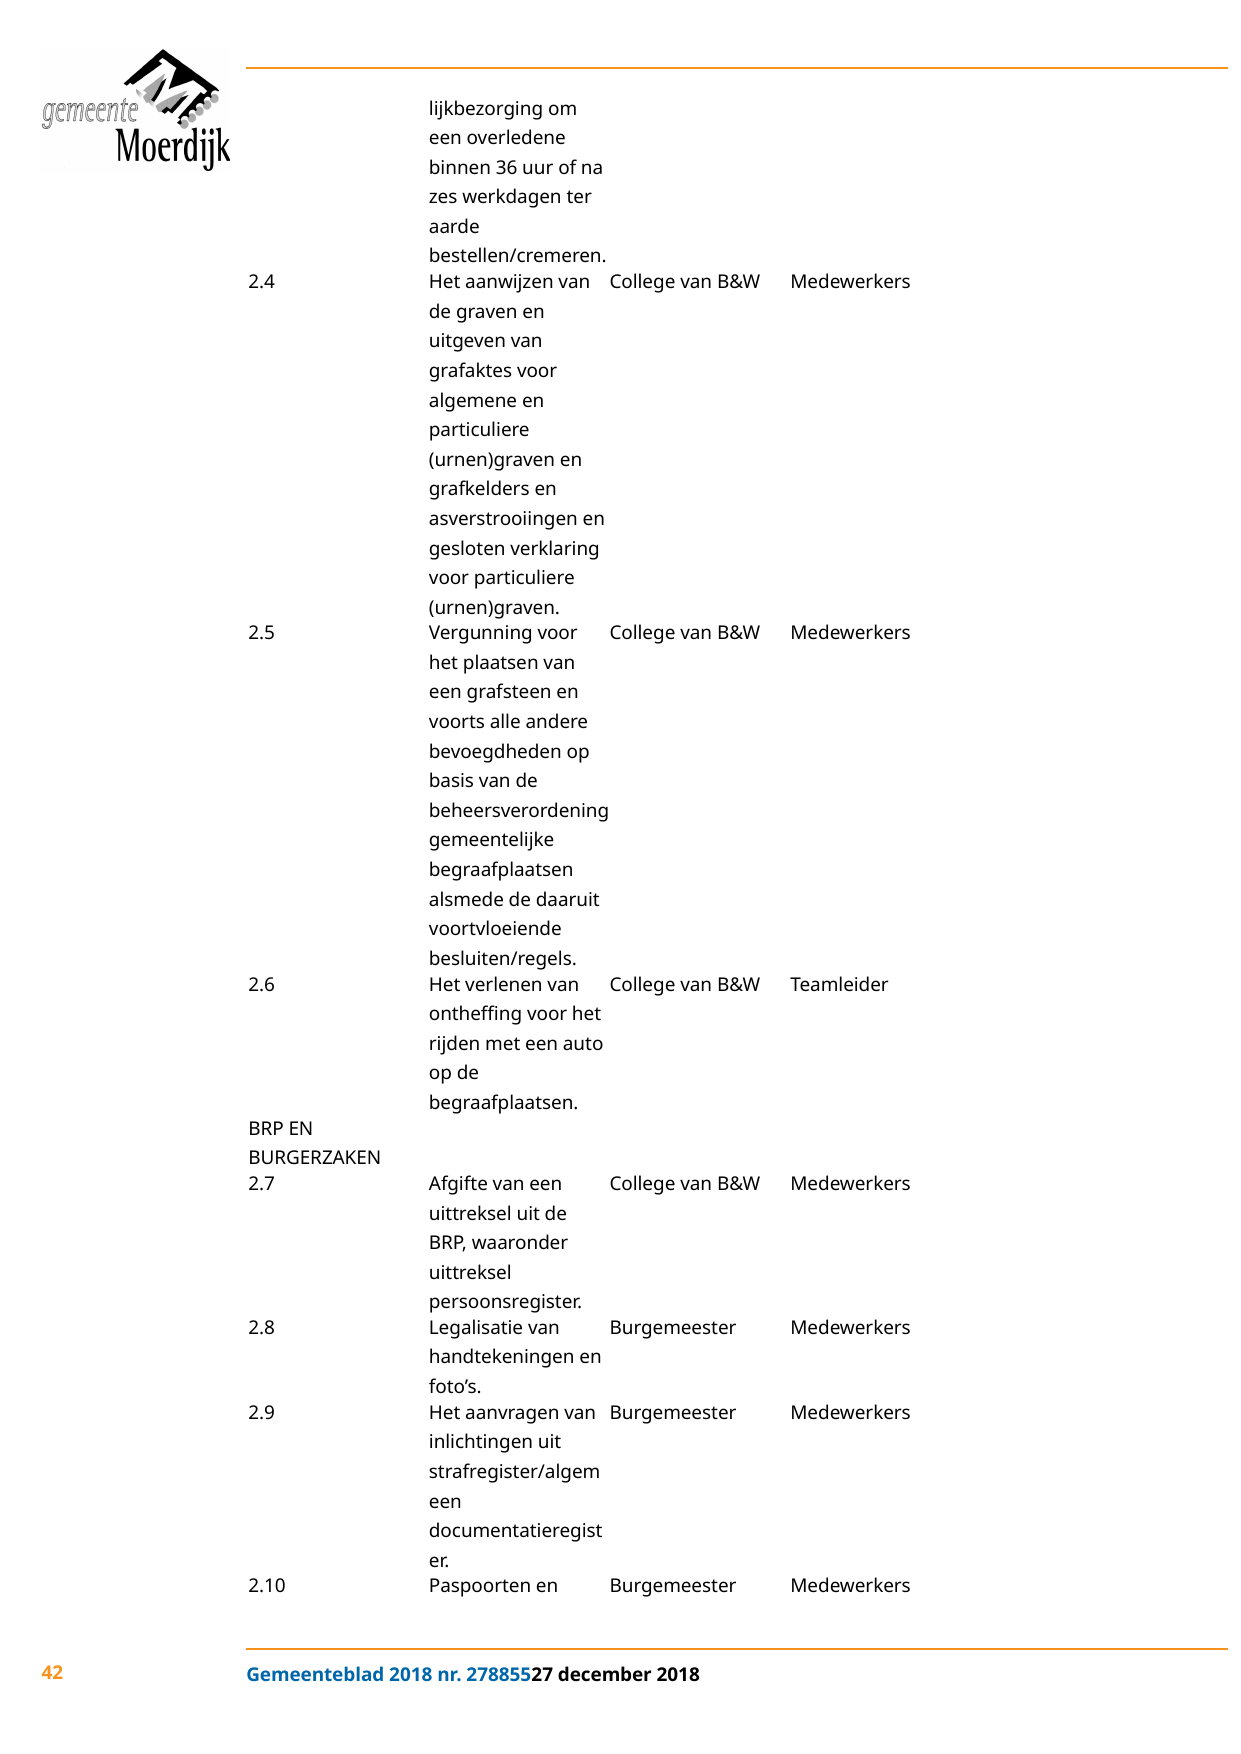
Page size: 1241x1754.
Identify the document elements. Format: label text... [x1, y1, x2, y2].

table_cell Burgemeester [609, 1314, 790, 1399]
table_cell [609, 95, 790, 268]
table_cell 2.8 [248, 1314, 429, 1399]
table_cell Teamleider [790, 971, 971, 1115]
table_cell College van B&W [609, 1170, 790, 1314]
picture [41, 47, 231, 172]
table_cell Burgemeester [609, 1573, 790, 1598]
table_cell Vergunning voor het plaatsen van een grafsteen en voorts alle andere bevoegdheden op basis van de beheersverordening gemeentelijke begraafplaatsen alsmede de daaruit voortvloeiende besluiten/regels. [429, 620, 609, 971]
table_cell Medewerkers [790, 269, 971, 619]
table_cell Het verlenen van ontheffing voor het rijden met een auto op de begraafplaatsen. [429, 971, 609, 1115]
table_cell College van B&W [609, 971, 790, 1115]
table_cell [971, 269, 1152, 619]
table_cell BRP EN BURGERZAKEN [248, 1115, 429, 1170]
table_cell [971, 1170, 1152, 1314]
table_cell 2.10 [248, 1573, 429, 1598]
table_cell Medewerkers [790, 1170, 971, 1314]
table_cell [790, 95, 971, 268]
table_cell Legalisatie van handtekeningen en foto’s. [429, 1314, 609, 1399]
table_cell Medewerkers [790, 1573, 971, 1598]
table_cell College van B&W [609, 269, 790, 619]
table_cell 2.4 [248, 269, 429, 619]
table_cell [971, 1399, 1152, 1573]
table_cell Medewerkers [790, 620, 971, 971]
table_cell [248, 95, 429, 268]
table_cell [971, 1573, 1152, 1598]
table_cell Het aanwijzen van de graven en uitgeven van grafaktes voor algemene en particuliere (urnen)graven en grafkelders en asverstrooiingen en gesloten verklaring voor particuliere (urnen)graven. [429, 269, 609, 619]
table_cell [971, 620, 1152, 971]
table_cell 2.9 [248, 1399, 429, 1573]
table_cell Medewerkers [790, 1399, 971, 1573]
table_cell lijkbezorging om een overledene binnen 36 uur of na zes werkdagen ter aarde bestellen/cremeren. [429, 95, 609, 268]
table_cell 2.5 [248, 620, 429, 971]
table_cell Paspoorten en [429, 1573, 609, 1598]
table_cell [971, 1314, 1152, 1399]
table_cell 2.6 [248, 971, 429, 1115]
table_cell [971, 95, 1152, 268]
table_cell College van B&W [609, 620, 790, 971]
table_cell Het aanvragen van inlichtingen uit strafregister/algemeen documentatieregister. [429, 1399, 609, 1573]
table_cell 2.7 [248, 1170, 429, 1314]
table_cell Afgifte van een uittreksel uit de BRP, waaronder uittreksel persoonsregister. [429, 1170, 609, 1314]
table_cell [971, 971, 1152, 1115]
table_cell Medewerkers [790, 1314, 971, 1399]
table_cell Burgemeester [609, 1399, 790, 1573]
